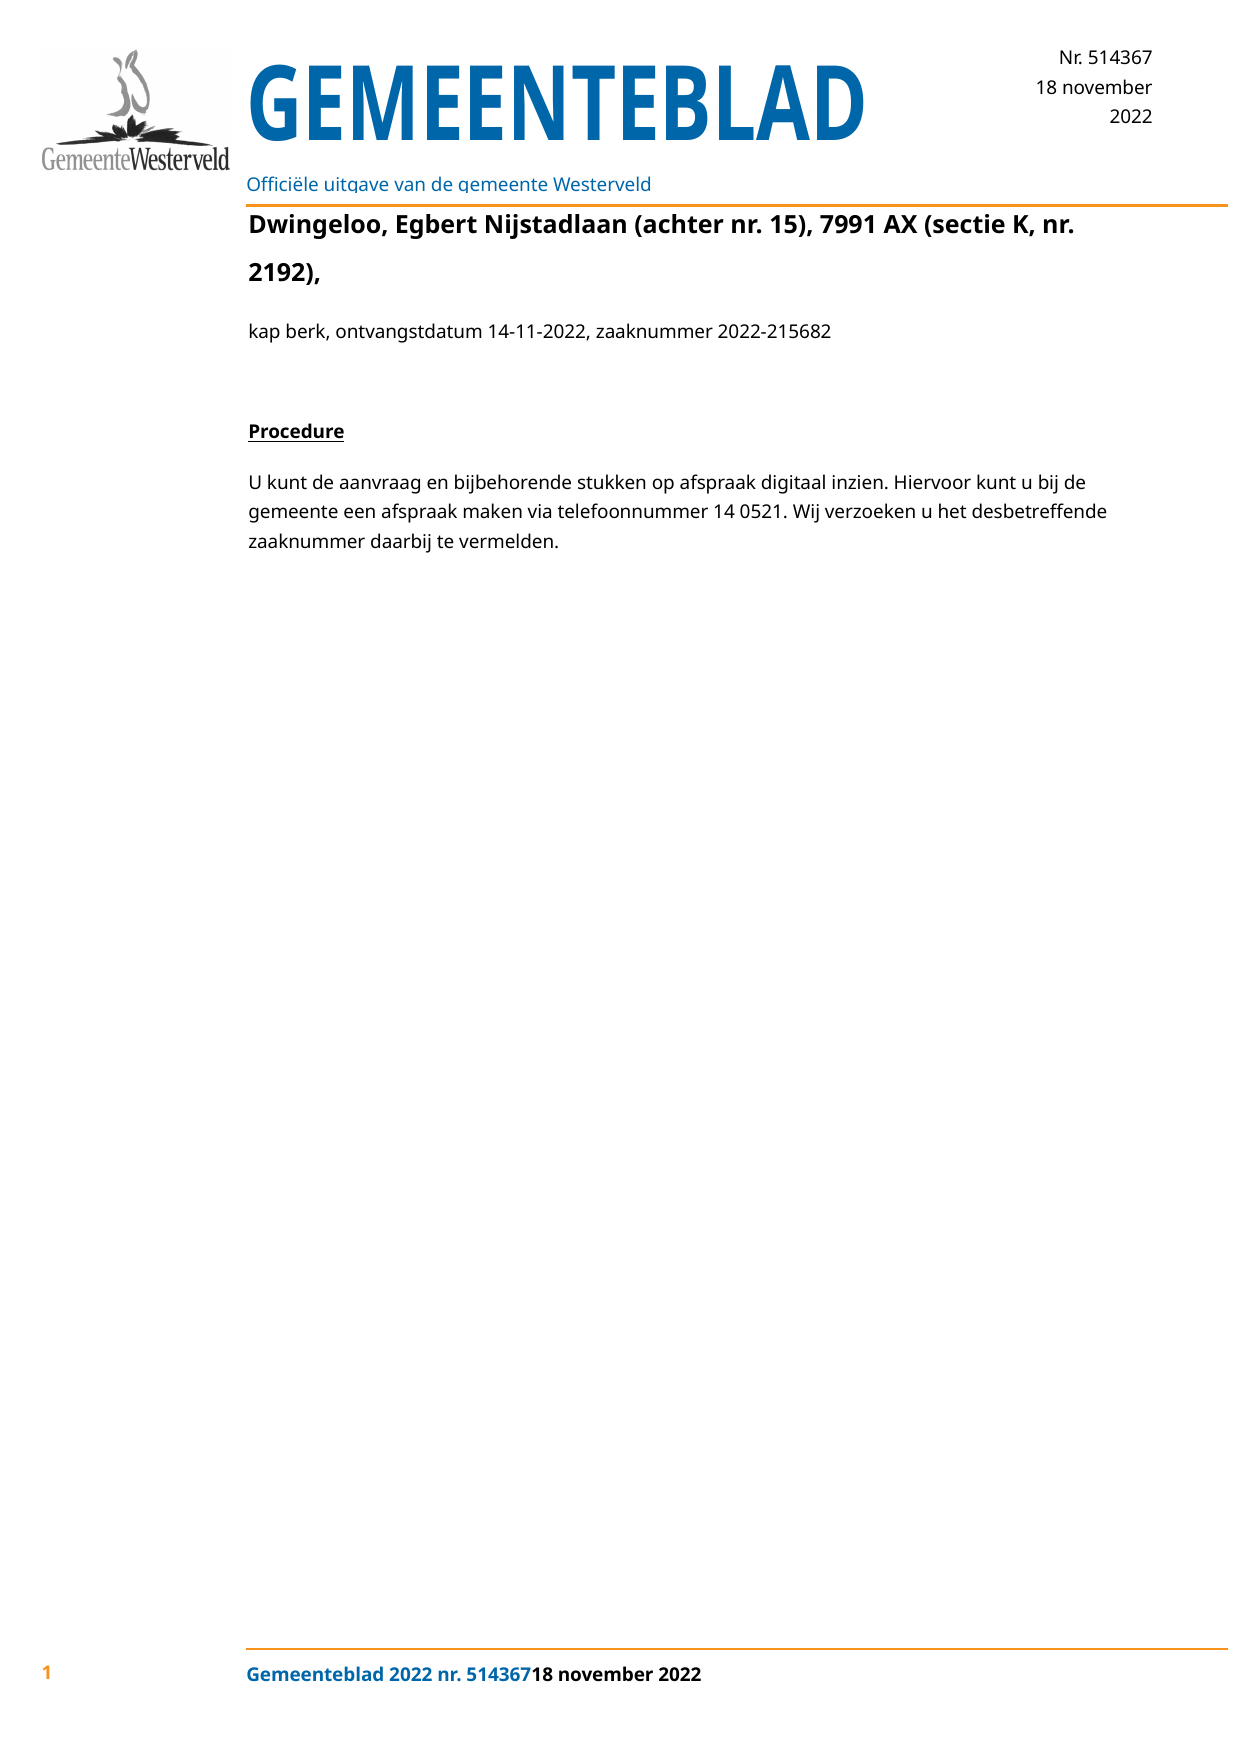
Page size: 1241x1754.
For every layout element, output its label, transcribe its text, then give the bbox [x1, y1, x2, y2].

text Dwingeloo, Egbert Nijstadlaan (achter nr. 15), 7991 AX (sectie K, nr. 2192), [248, 207, 1152, 288]
text Procedure [248, 419, 1152, 444]
picture [41, 47, 231, 172]
text kap berk, ontvangstdatum 14-11-2022, zaaknummer 2022-215682 [248, 318, 1152, 344]
text U kunt de aanvraag en bijbehorende stukken op afspraak digitaal inzien. Hiervoor kunt u bij de gemeente een afspraak maken via telefoonnummer 14 0521. Wij verzoeken u het desbetreffende zaaknummer daarbij te vermelden. [248, 469, 1152, 554]
